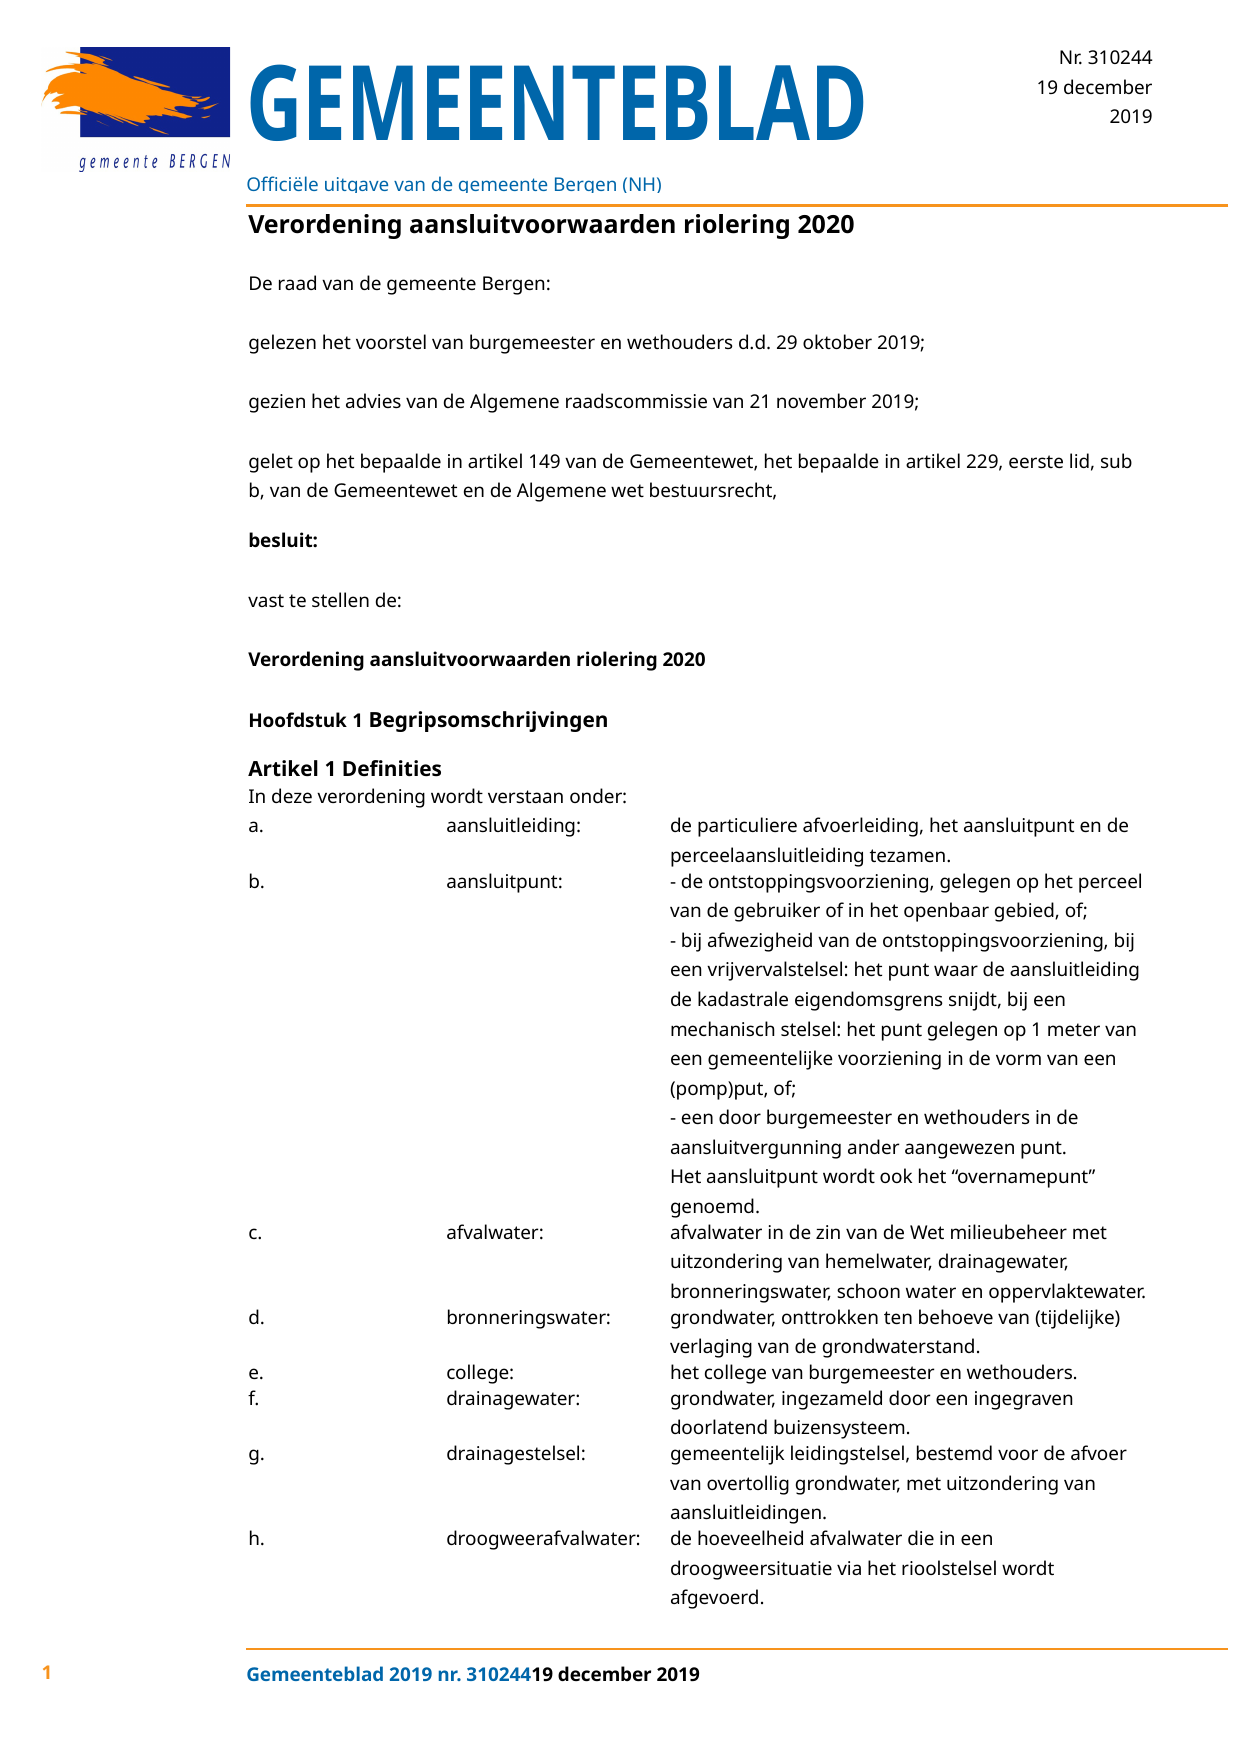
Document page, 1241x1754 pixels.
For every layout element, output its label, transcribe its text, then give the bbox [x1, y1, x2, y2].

table_cell e. [248, 1359, 446, 1385]
table_header aansluitleiding: [446, 813, 670, 868]
table_cell het college van burgemeester en wethouders. [670, 1359, 1152, 1385]
text Hoofdstuk 1 Begripsomschrijvingen [248, 705, 1152, 734]
table_cell b. [248, 868, 446, 1219]
table_cell college: [446, 1359, 670, 1385]
picture [41, 47, 231, 172]
table_cell f. [248, 1385, 446, 1440]
table_cell drainagewater: [446, 1385, 670, 1440]
table_cell d. [248, 1304, 446, 1359]
text gezien het advies van de Algemene raadscommissie van 21 november 2019; [248, 389, 1152, 414]
table_cell grondwater, onttrokken ten behoeve van (tijdelijke) verlaging van de grondwaterstand. [670, 1304, 1152, 1359]
table_header de particuliere afvoerleiding, het aansluitpunt en de perceelaansluitleiding tezamen. [670, 813, 1152, 868]
text Artikel 1 Definities [248, 754, 1152, 783]
table_cell h. [248, 1525, 446, 1610]
table_cell gemeentelijk leidingstelsel, bestemd voor de afvoer van overtollig grondwater, met uitzondering van aansluitleidingen. [670, 1440, 1152, 1525]
table_cell afvalwater in de zin van de Wet milieubeheer met uitzondering van hemelwater, drainagewater, bronneringswater, schoon water en oppervlaktewater. [670, 1219, 1152, 1304]
table_cell g. [248, 1440, 446, 1525]
text De raad van de gemeente Bergen: [248, 270, 1152, 296]
text Verordening aansluitvoorwaarden riolering 2020 [248, 646, 1152, 672]
table_cell - de ontstoppingsvoorziening, gelegen op het perceel van de gebruiker of in het openbaar gebied, of; - bij afwezigheid van de ontstoppingsvoorziening, bij een vrijvervalstelsel: het punt waar de aansluitleiding de kadastrale eigendomsgrens snijdt, bij een mechanisch stelsel: het punt gelegen op 1 meter van een gemeentelijke voorziening in de vorm van een (pomp)put, of; - een door burgemeester en wethouders in de aansluitvergunning ander aangewezen punt. Het aansluitpunt wordt ook het “overnamepunt” genoemd. [670, 868, 1152, 1219]
text gelet op het bepaalde in artikel 149 van de Gemeentewet, het bepaalde in artikel 229, eerste lid, sub b, van de Gemeentewet en de Algemene wet bestuursrecht, [248, 448, 1152, 503]
text In deze verordening wordt verstaan onder: [248, 783, 1152, 809]
table_cell aansluitpunt: [446, 868, 670, 1219]
table_header a. [248, 813, 446, 868]
table_cell c. [248, 1219, 446, 1304]
table_cell bronneringswater: [446, 1304, 670, 1359]
table_cell droogweerafvalwater: [446, 1525, 670, 1610]
text Verordening aansluitvoorwaarden riolering 2020 [248, 207, 1152, 241]
table_cell afvalwater: [446, 1219, 670, 1304]
text gelezen het voorstel van burgemeester en wethouders d.d. 29 oktober 2019; [248, 329, 1152, 355]
table_cell drainagestelsel: [446, 1440, 670, 1525]
text vast te stellen de: [248, 587, 1152, 613]
text besluit: [248, 528, 1152, 553]
table_cell grondwater, ingezameld door een ingegraven doorlatend buizensysteem. [670, 1385, 1152, 1440]
table_cell de hoeveelheid afvalwater die in een droogweersituatie via het rioolstelsel wordt afgevoerd. [670, 1525, 1152, 1610]
